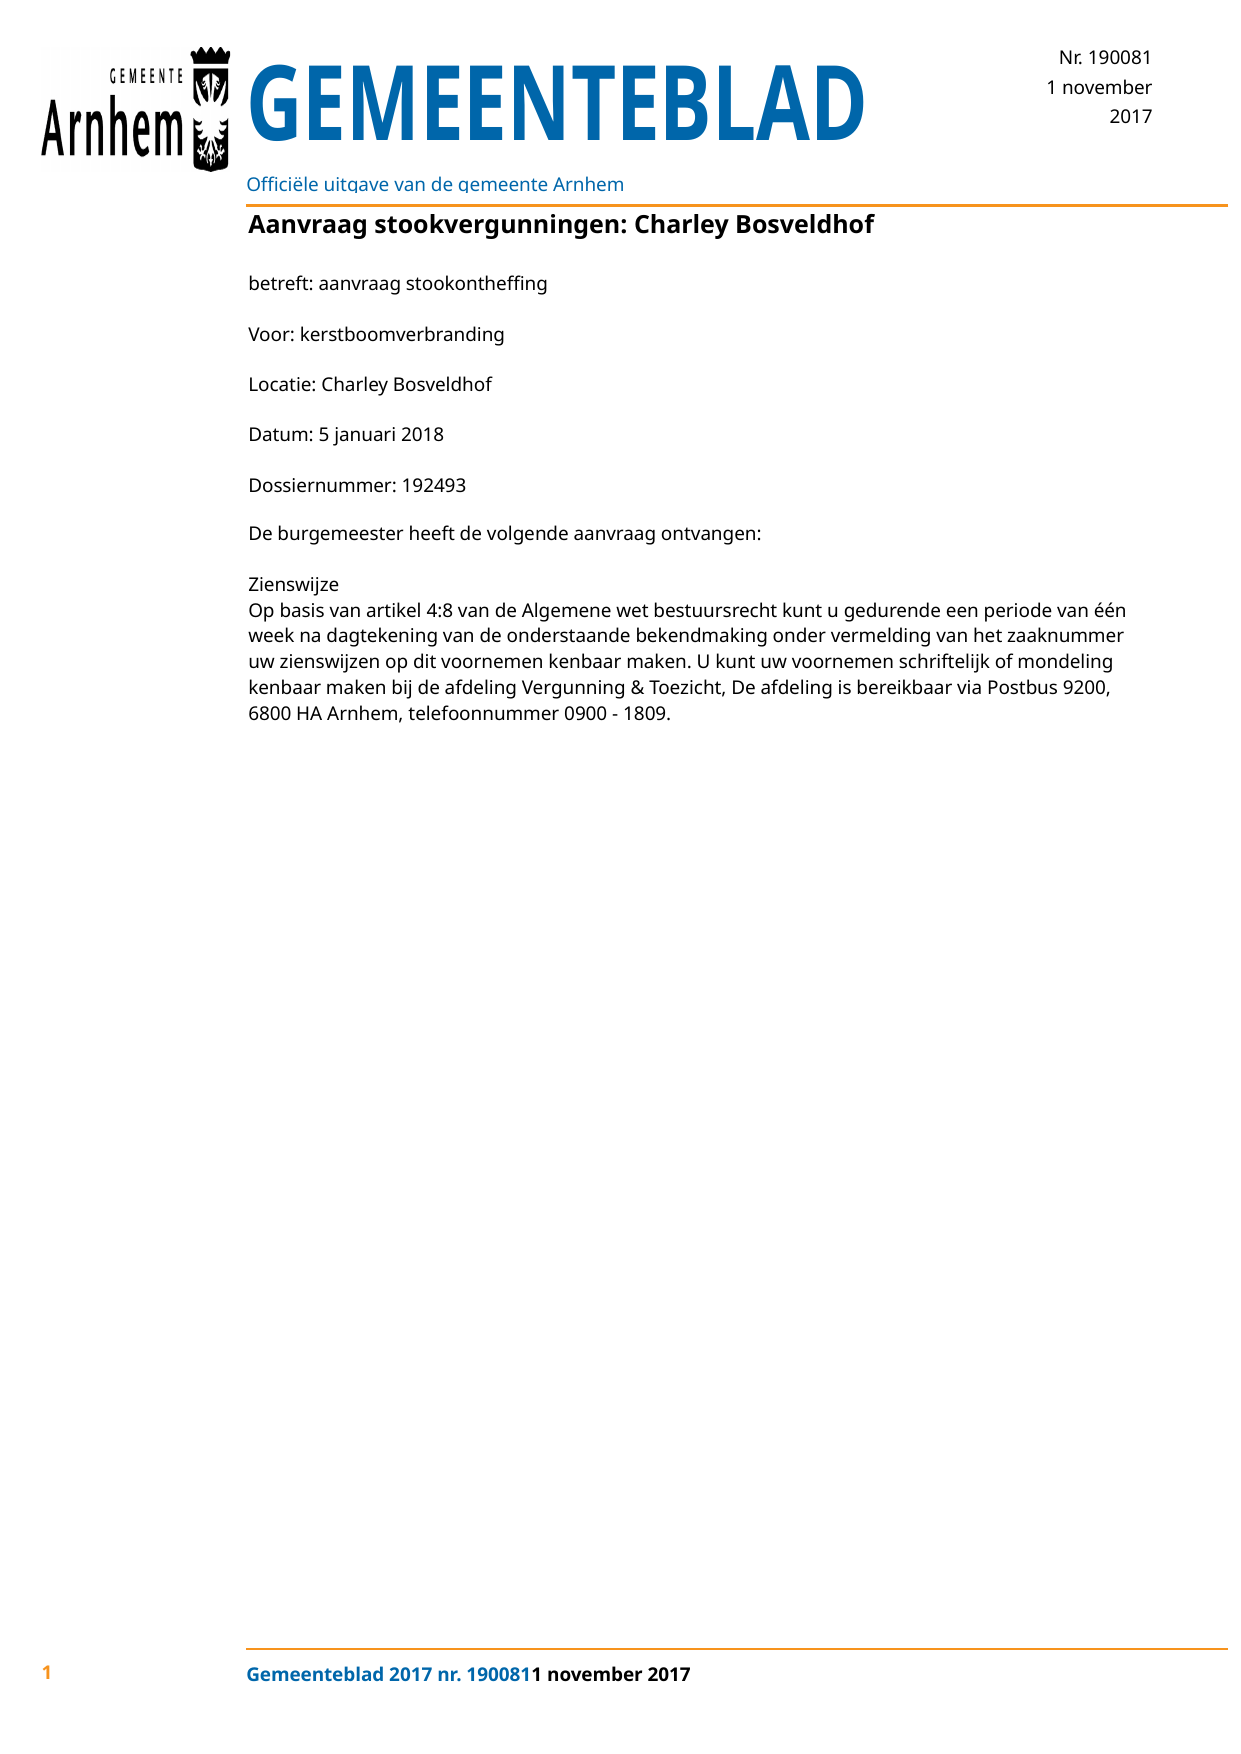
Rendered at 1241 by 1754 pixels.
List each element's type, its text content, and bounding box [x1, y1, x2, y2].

text Aanvraag stookvergunningen: Charley Bosveldhof [248, 207, 1152, 241]
text betreft: aanvraag stookontheffing [248, 270, 1152, 296]
text De burgemeester heeft de volgende aanvraag ontvangen: [248, 520, 1152, 546]
text Zienswijze [248, 571, 1152, 597]
text Voor: kerstboomverbranding [248, 321, 1152, 346]
text Dossiernummer: 192493 [248, 472, 1152, 498]
picture [41, 47, 231, 172]
text Locatie: Charley Bosveldhof [248, 371, 1152, 397]
text Datum: 5 januari 2018 [248, 422, 1152, 447]
text Op basis van artikel 4:8 van de Algemene wet bestuursrecht kunt u gedurende een periode van één week na dagtekening van de onderstaande bekendmaking onder vermelding van het zaaknummer uw zienswijzen op dit voornemen kenbaar maken. U kunt uw voornemen schriftelijk of mondeling kenbaar maken bij de afdeling Vergunning & Toezicht, De afdeling is bereikbaar via Postbus 9200, 6800 HA Arnhem, telefoonnummer 0900 - 1809. [248, 597, 1152, 726]
